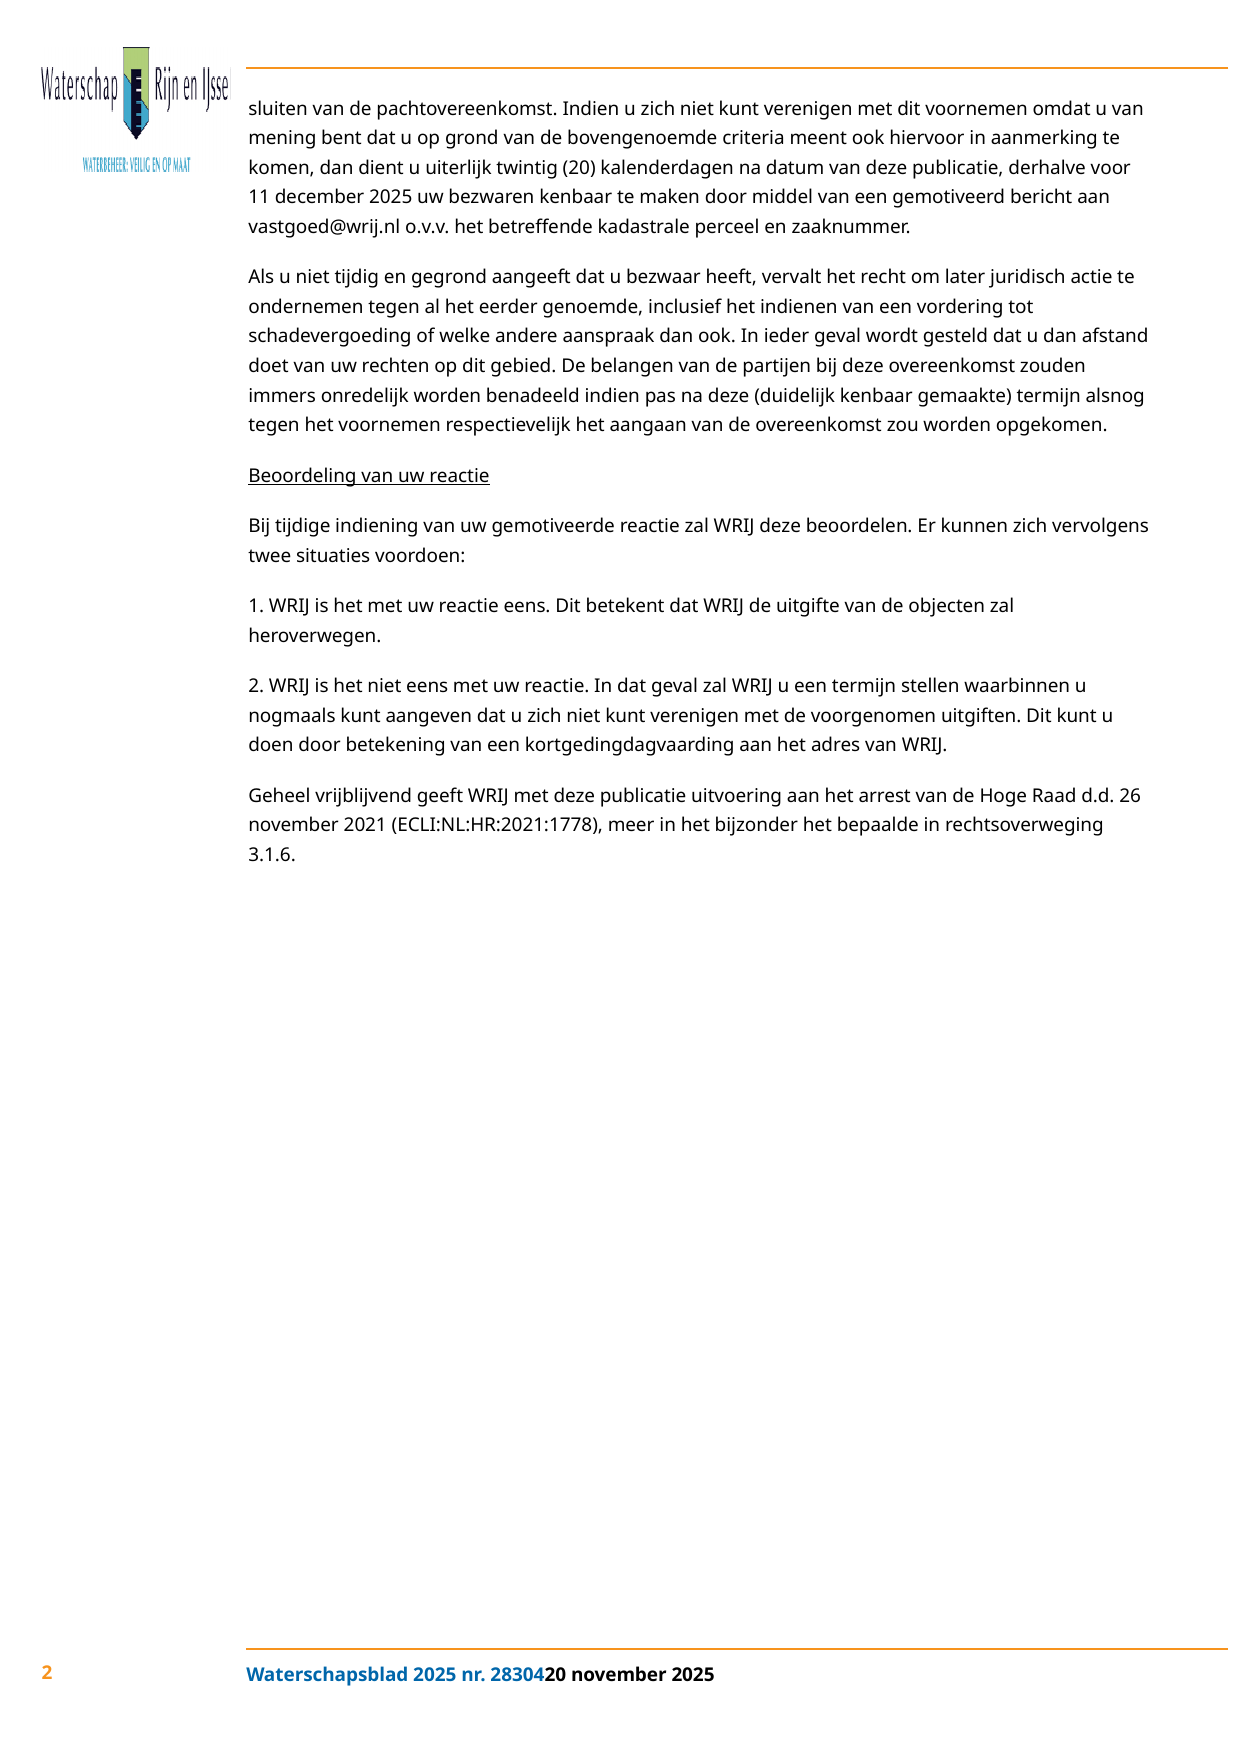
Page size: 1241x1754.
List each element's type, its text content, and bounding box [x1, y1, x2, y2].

picture [41, 47, 231, 172]
text Bij tijdige indiening van uw gemotiveerde reactie zal WRIJ deze beoordelen. Er kunnen zich vervolgens twee situaties voordoen: [248, 512, 1152, 568]
text Als u niet tijdig en gegrond aangeeft dat u bezwaar heeft, vervalt het recht om later juridisch actie te ondernemen tegen al het eerder genoemde, inclusief het indienen van een vordering tot schadevergoeding of welke andere aanspraak dan ook. In ieder geval wordt gesteld dat u dan afstand doet van uw rechten op dit gebied. De belangen van de partijen bij deze overeenkomst zouden immers onredelijk worden benadeeld indien pas na deze (duidelijk kenbaar gemaakte) termijn alsnog tegen het voornemen respectievelijk het aangaan van de overeenkomst zou worden opgekomen. [248, 263, 1152, 437]
text 1. WRIJ is het met uw reactie eens. Dit betekent dat WRIJ de uitgifte van de objecten zal heroverwegen. [248, 592, 1152, 648]
text Beoordeling van uw reactie [248, 462, 1152, 488]
text 2. WRIJ is het niet eens met uw reactie. In dat geval zal WRIJ u een termijn stellen waarbinnen u nogmaals kunt aangeven dat u zich niet kunt verenigen met de voorgenomen uitgiften. Dit kunt u doen door betekening van een kortgedingdagvaarding aan het adres van WRIJ. [248, 672, 1152, 757]
text sluiten van de pachtovereenkomst. Indien u zich niet kunt verenigen met dit voornemen omdat u van mening bent dat u op grond van de bovengenoemde criteria meent ook hiervoor in aanmerking te komen, dan dient u uiterlijk twintig (20) kalenderdagen na datum van deze publicatie, derhalve voor 11 december 2025 uw bezwaren kenbaar te maken door middel van een gemotiveerd bericht aan vastgoed@wrij.nl o.v.v. het betreffende kadastrale perceel en zaaknummer. [248, 95, 1152, 239]
text Geheel vrijblijvend geeft WRIJ met deze publicatie uitvoering aan het arrest van de Hoge Raad d.d. 26 november 2021 (ECLI:NL:HR:2021:1778), meer in het bijzonder het bepaalde in rechtsoverweging 3.1.6. [248, 782, 1152, 867]
